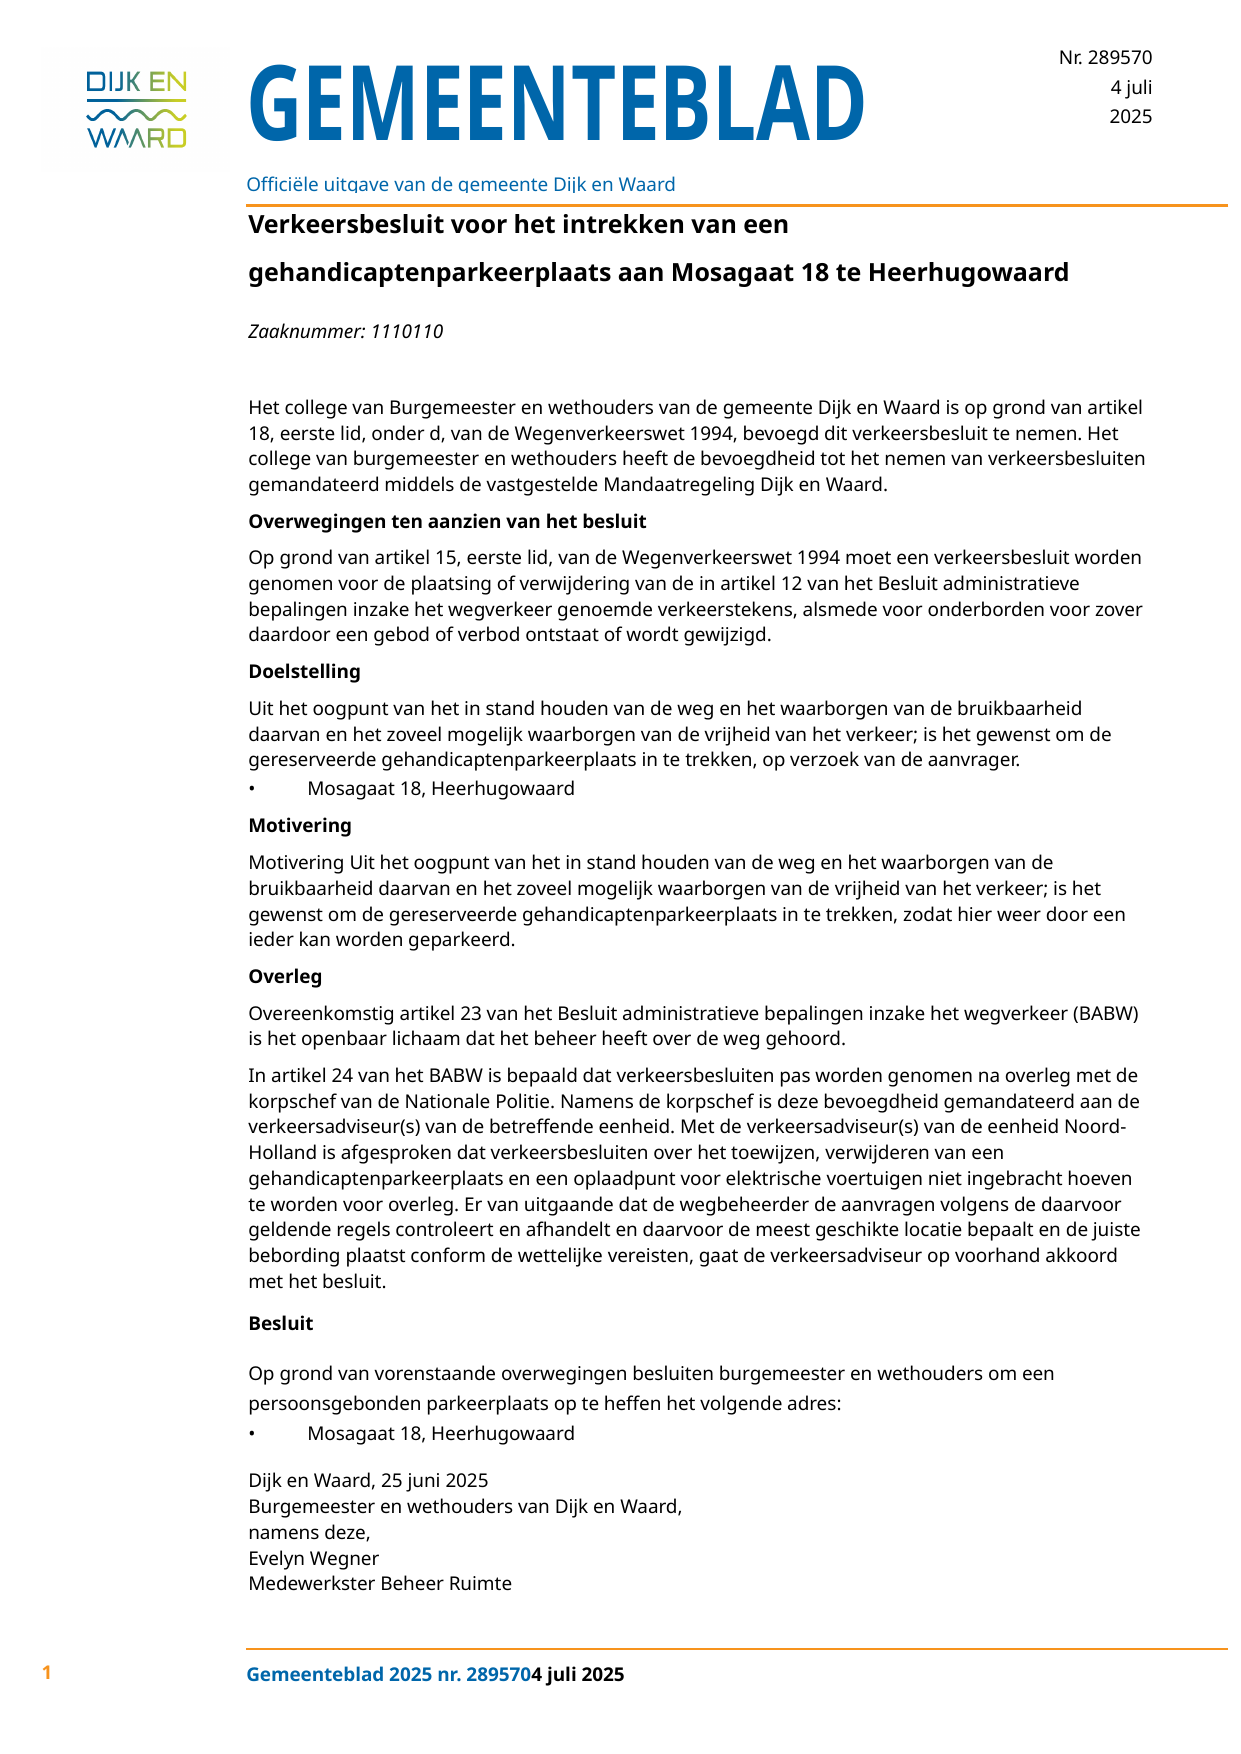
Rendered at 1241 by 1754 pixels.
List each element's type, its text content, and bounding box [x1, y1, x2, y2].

text Doelstelling [248, 658, 1152, 684]
text Burgemeester en wethouders van Dijk en Waard, [248, 1493, 1152, 1519]
text Evelyn Wegner [248, 1545, 1152, 1570]
text Dijk en Waard, 25 juni 2025 [248, 1467, 1152, 1493]
text Het college van Burgemeester en wethouders van de gemeente Dijk en Waard is op grond van artikel 18, eerste lid, onder d, van de Wegenverkeerswet 1994, bevoegd dit verkeersbesluit te nemen. Het college van burgemeester en wethouders heeft de bevoegdheid tot het nemen van verkeersbesluiten gemandateerd middels de vastgestelde Mandaatregeling Dijk en Waard. [248, 394, 1152, 497]
text Op grond van artikel 15, eerste lid, van de Wegenverkeerswet 1994 moet een verkeersbesluit worden genomen voor de plaatsing of verwijdering van de in artikel 12 van het Besluit administratieve bepalingen inzake het wegverkeer genoemde verkeerstekens, alsmede voor onderborden voor zover daardoor een gebod of verbod ontstaat of wordt gewijzigd. [248, 544, 1152, 647]
text Zaaknummer: 1110110 [248, 318, 1152, 344]
list Mosagaat 18, Heerhugowaard [248, 775, 1152, 801]
list Mosagaat 18, Heerhugowaard [248, 1420, 1152, 1445]
text Medewerkster Beheer Ruimte [248, 1570, 1152, 1596]
text Uit het oogpunt van het in stand houden van de weg en het waarborgen van de bruikbaarheid daarvan en het zoveel mogelijk waarborgen van de vrijheid van het verkeer; is het gewenst om de gereserveerde gehandicaptenparkeerplaats in te trekken, op verzoek van de aanvrager. [248, 695, 1152, 772]
text Overleg [248, 963, 1152, 989]
text Motivering [248, 813, 1152, 838]
text Overwegingen ten aanzien van het besluit [248, 508, 1152, 533]
text Overeenkomstig artikel 23 van het Besluit administratieve bepalingen inzake het wegverkeer (BABW) is het openbaar lichaam dat het beheer heeft over de weg gehoord. [248, 1000, 1152, 1051]
picture [41, 47, 231, 172]
text Verkeersbesluit voor het intrekken van een gehandicaptenparkeerplaats aan Mosagaat 18 te Heerhugowaard [248, 207, 1152, 288]
text Motivering Uit het oogpunt van het in stand houden van de weg en het waarborgen van de bruikbaarheid daarvan en het zoveel mogelijk waarborgen van de vrijheid van het verkeer; is het gewenst om de gereserveerde gehandicaptenparkeerplaats in te trekken, zodat hier weer door een ieder kan worden geparkeerd. [248, 849, 1152, 952]
text Besluit [248, 1310, 1152, 1336]
text Op grond van vorenstaande overwegingen besluiten burgemeester en wethouders om een persoonsgebonden parkeerplaats op te heffen het volgende adres: [248, 1361, 1152, 1416]
text In artikel 24 van het BABW is bepaald dat verkeersbesluiten pas worden genomen na overleg met de korpschef van de Nationale Politie. Namens de korpschef is deze bevoegdheid gemandateerd aan de verkeersadviseur(s) van de betreffende eenheid. Met de verkeersadviseur(s) van de eenheid Noord-Holland is afgesproken dat verkeersbesluiten over het toewijzen, verwijderen van een gehandicaptenparkeerplaats en een oplaadpunt voor elektrische voertuigen niet ingebracht hoeven te worden voor overleg. Er van uitgaande dat de wegbeheerder de aanvragen volgens de daarvoor geldende regels controleert en afhandelt en daarvoor de meest geschikte locatie bepaalt en de juiste bebording plaatst conform de wettelijke vereisten, gaat de verkeersadviseur op voorhand akkoord met het besluit. [248, 1062, 1152, 1294]
text namens deze, [248, 1519, 1152, 1545]
